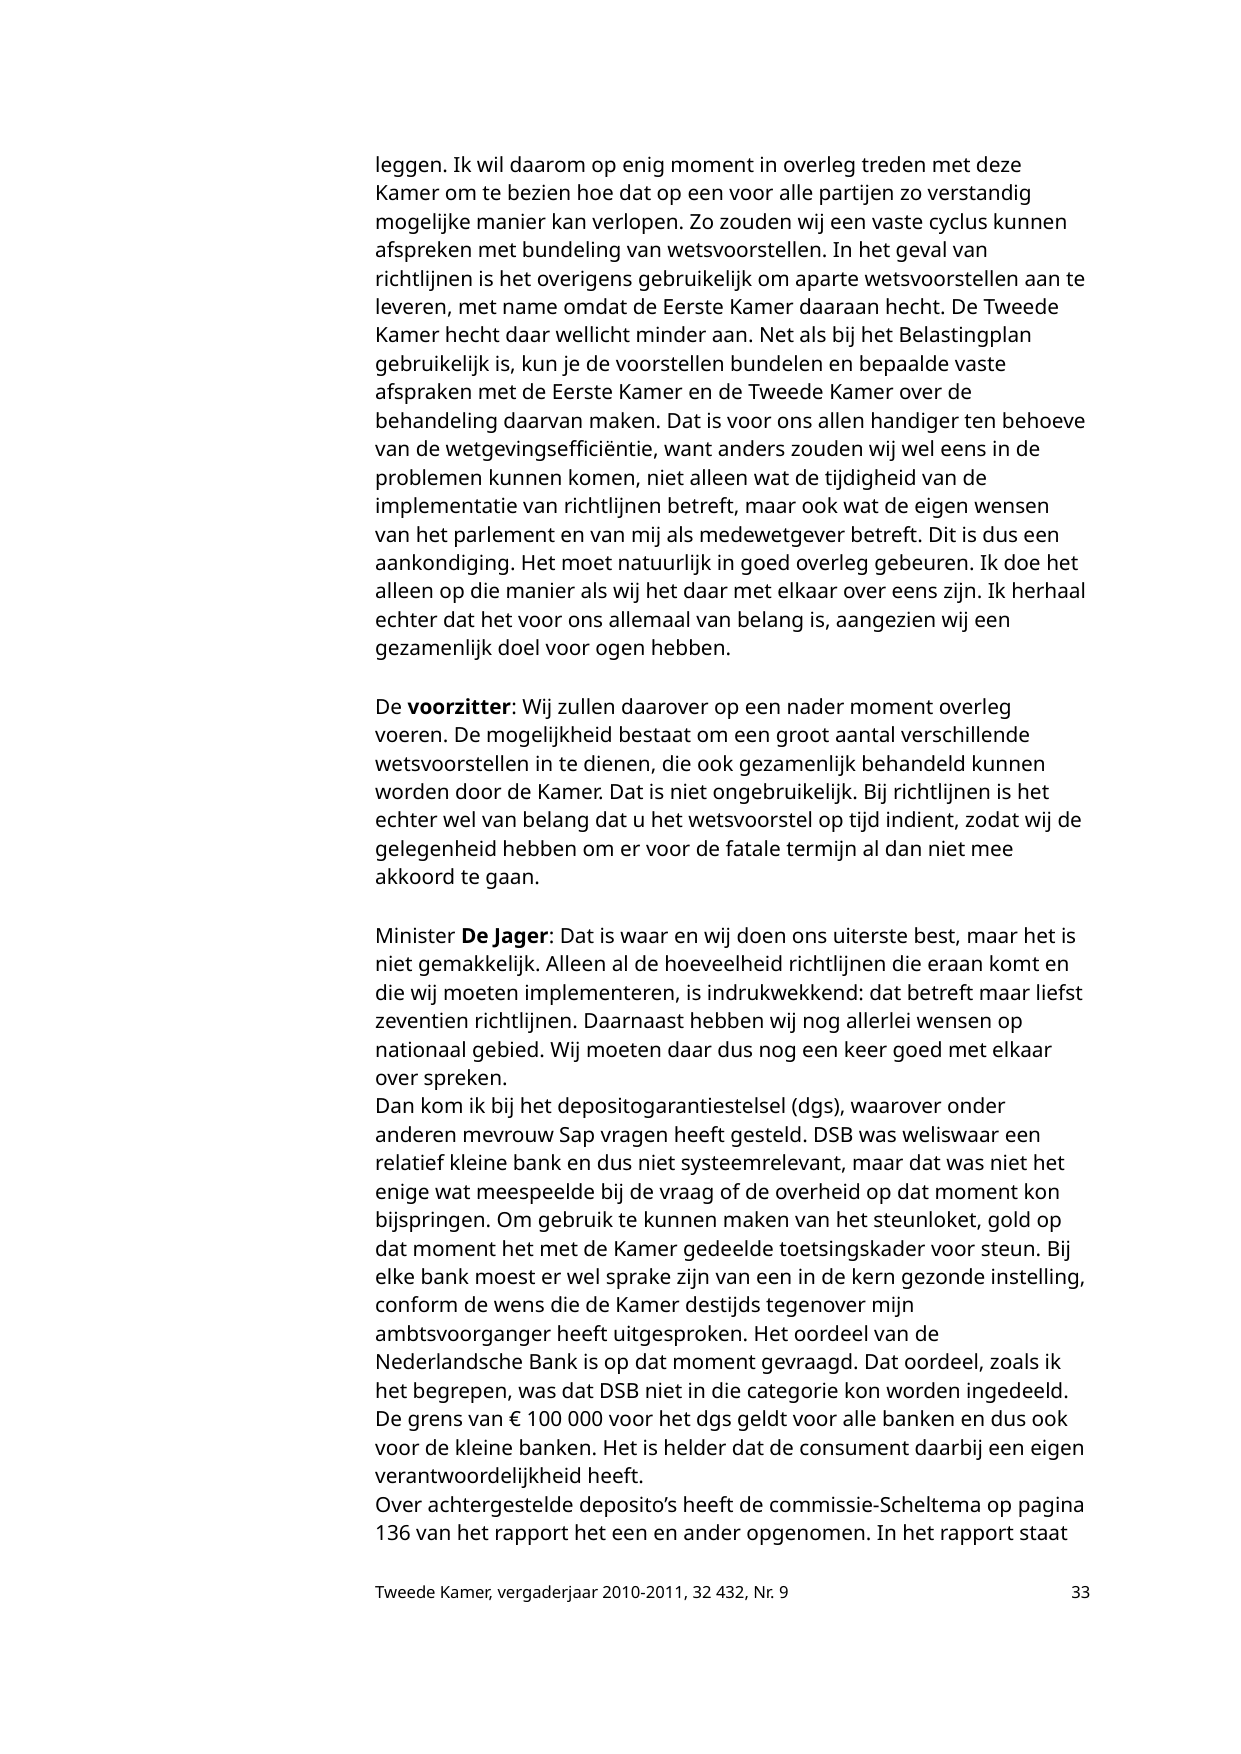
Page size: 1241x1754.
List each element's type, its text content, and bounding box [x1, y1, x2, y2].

text Over achtergestelde deposito’s heeft de commissie-Scheltema op pagina 136 van het rapport het een en ander opgenomen. In het rapport staat [375, 1490, 1090, 1547]
text leggen. Ik wil daarom op enig moment in overleg treden met deze Kamer om te bezien hoe dat op een voor alle partijen zo verstandig mogelijke manier kan verlopen. Zo zouden wij een vaste cyclus kunnen afspreken met bundeling van wetsvoorstellen. In het geval van richtlijnen is het overigens gebruikelijk om aparte wetsvoorstellen aan te leveren, met name omdat de Eerste Kamer daaraan hecht. De Tweede Kamer hecht daar wellicht minder aan. Net als bij het Belastingplan gebruikelijk is, kun je de voorstellen bundelen en bepaalde vaste afspraken met de Eerste Kamer en de Tweede Kamer over de behandeling daarvan maken. Dat is voor ons allen handiger ten behoeve van de wetgevingsefficiëntie, want anders zouden wij wel eens in de problemen kunnen komen, niet alleen wat de tijdigheid van de implementatie van richtlijnen betreft, maar ook wat de eigen wensen van het parlement en van mij als medewetgever betreft. Dit is dus een aankondiging. Het moet natuurlijk in goed overleg gebeuren. Ik doe het alleen op die manier als wij het daar met elkaar over eens zijn. Ik herhaal echter dat het voor ons allemaal van belang is, aangezien wij een gezamenlijk doel voor ogen hebben. [375, 150, 1090, 662]
text De voorzitter: Wij zullen daarover op een nader moment overleg voeren. De mogelijkheid bestaat om een groot aantal verschillende wetsvoorstellen in te dienen, die ook gezamenlijk behandeld kunnen worden door de Kamer. Dat is niet ongebruikelijk. Bij richtlijnen is het echter wel van belang dat u het wetsvoorstel op tijd indient, zodat wij de gelegenheid hebben om er voor de fatale termijn al dan niet mee akkoord te gaan. [375, 692, 1090, 891]
text Dan kom ik bij het depositogarantiestelsel (dgs), waarover onder anderen mevrouw Sap vragen heeft gesteld. DSB was weliswaar een relatief kleine bank en dus niet systeemrelevant, maar dat was niet het enige wat meespeelde bij de vraag of de overheid op dat moment kon bijspringen. Om gebruik te kunnen maken van het steunloket, gold op dat moment het met de Kamer gedeelde toetsingskader voor steun. Bij elke bank moest er wel sprake zijn van een in de kern gezonde instelling, conform de wens die de Kamer destijds tegenover mijn ambtsvoorganger heeft uitgesproken. Het oordeel van de Nederlandsche Bank is op dat moment gevraagd. Dat oordeel, zoals ik het begrepen, was dat DSB niet in die categorie kon worden ingedeeld. [375, 1092, 1090, 1404]
text Minister De Jager: Dat is waar en wij doen ons uiterste best, maar het is niet gemakkelijk. Alleen al de hoeveelheid richtlijnen die eraan komt en die wij moeten implementeren, is indrukwekkend: dat betreft maar liefst zeventien richtlijnen. Daarnaast hebben wij nog allerlei wensen op nationaal gebied. Wij moeten daar dus nog een keer goed met elkaar over spreken. [375, 921, 1090, 1092]
text De grens van € 100 000 voor het dgs geldt voor alle banken en dus ook voor de kleine banken. Het is helder dat de consument daarbij een eigen verantwoordelijkheid heeft. [375, 1404, 1090, 1490]
